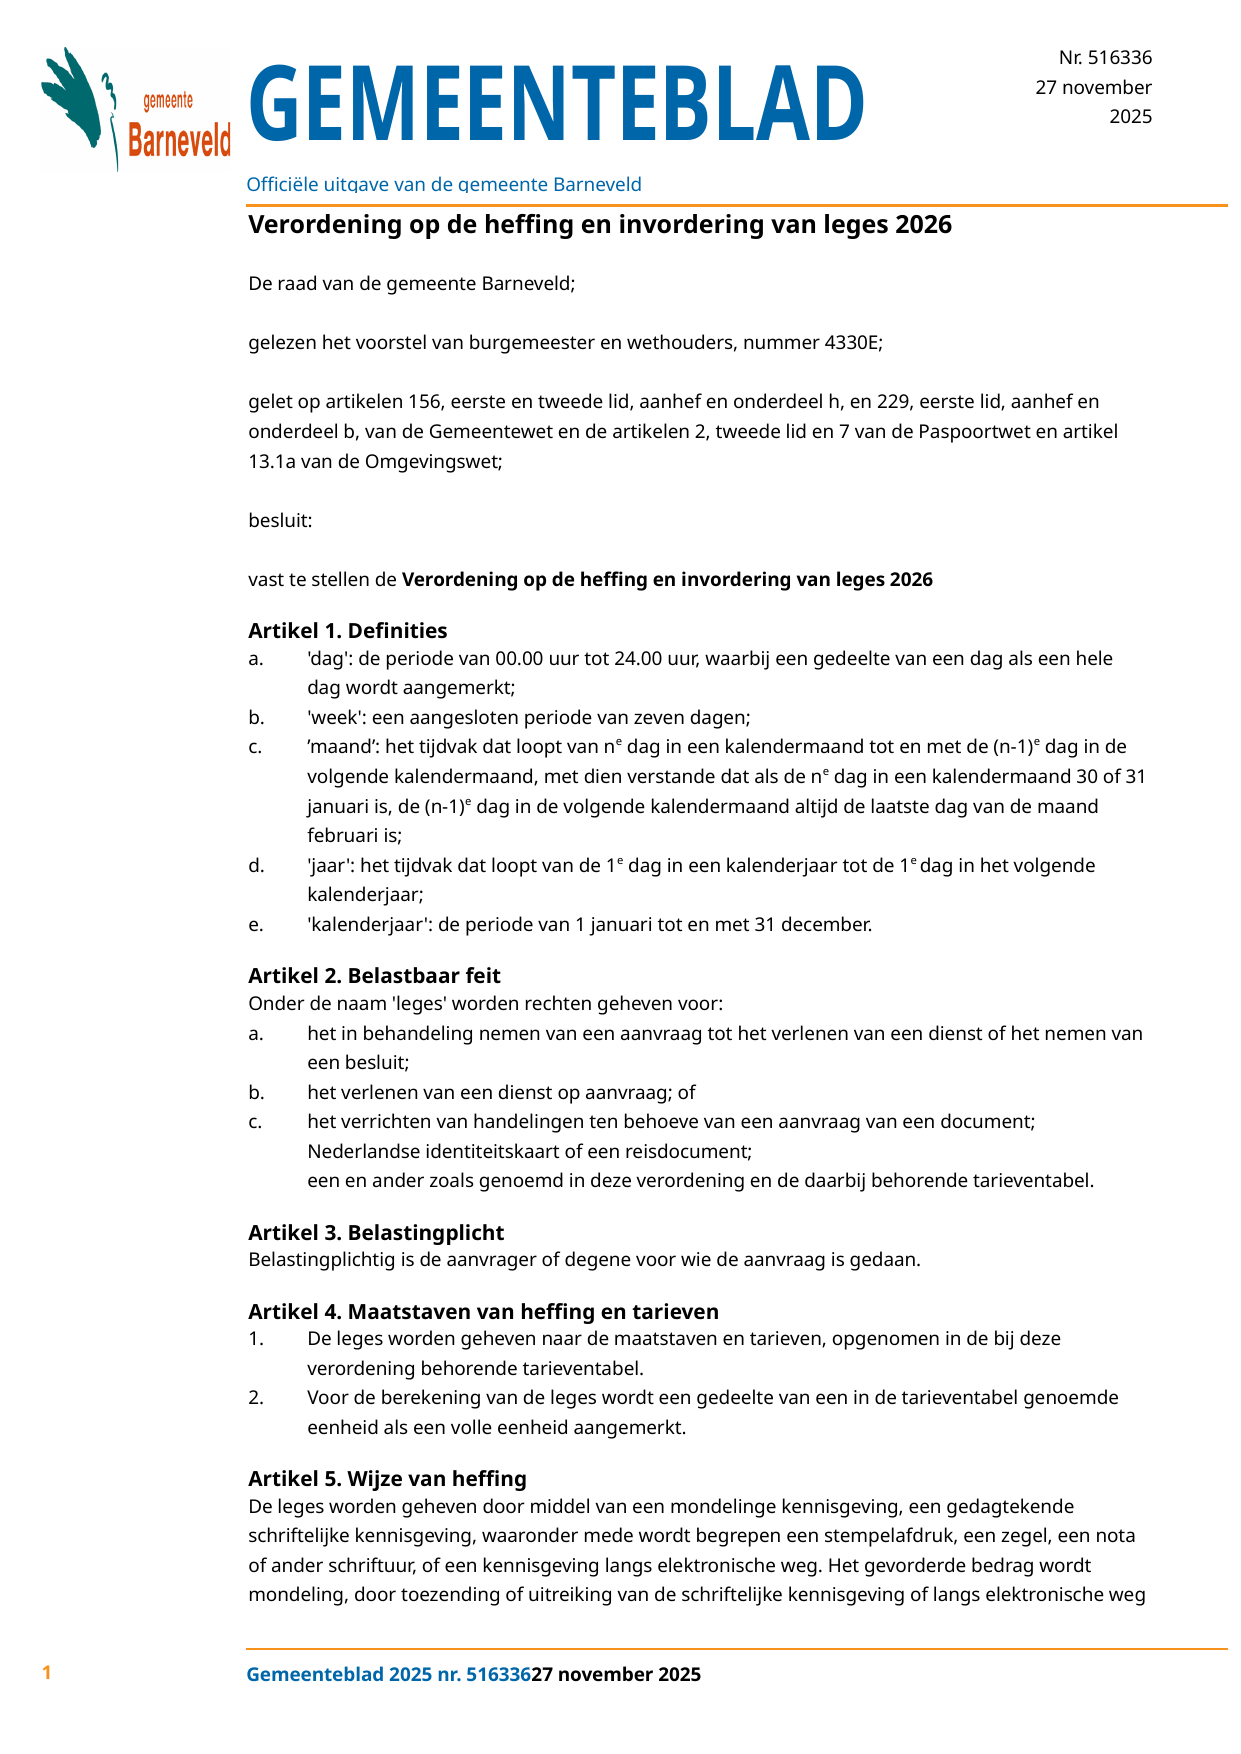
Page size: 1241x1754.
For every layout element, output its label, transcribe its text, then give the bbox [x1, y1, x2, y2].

text De leges worden geheven door middel van een mondelinge kennisgeving, een gedagtekende schriftelijke kennisgeving, waaronder mede wordt begrepen een stempelafdruk, een zegel, een nota of ander schriftuur, of een kennisgeving langs elektronische weg. Het gevorderde bedrag wordt mondeling, door toezending of uitreiking van de schriftelijke kennisgeving of langs elektronische weg [248, 1493, 1152, 1607]
text vast te stellen de Verordening op de heffing en invordering van leges 2026 [248, 566, 1152, 592]
list ’maand’: het tijdvak dat loopt van ne dag in een kalendermaand tot en met de (n-1)e dag in de volgende kalendermaand, met dien verstande dat als de ne dag in een kalendermaand 30 of 31 januari is, de (n-1)e dag in de volgende kalendermaand altijd de laatste dag van de maand februari is; [248, 734, 1152, 848]
text besluit: [248, 507, 1152, 533]
text Artikel 2. Belastbaar feit [248, 962, 1152, 990]
text Belastingplichtig is de aanvrager of degene voor wie de aanvraag is gedaan. [248, 1246, 1152, 1272]
list 'dag': de periode van 00.00 uur tot 24.00 uur, waarbij een gedeelte van een dag als een hele dag wordt aangemerkt; [248, 645, 1152, 700]
list een en ander zoals genoemd in deze verordening en de daarbij behorende tarieventabel. [248, 1168, 1152, 1193]
list het verlenen van een dienst op aanvraag; of [248, 1079, 1152, 1104]
text Artikel 5. Wijze van heffing [248, 1464, 1152, 1493]
text gelet op artikelen 156, eerste en tweede lid, aanhef en onderdeel h, en 229, eerste lid, aanhef en onderdeel b, van de Gemeentewet en de artikelen 2, tweede lid en 7 van de Paspoortwet en artikel 13.1a van de Omgevingswet; [248, 389, 1152, 473]
text De raad van de gemeente Barneveld; [248, 270, 1152, 296]
text Verordening op de heffing en invordering van leges 2026 [248, 207, 1152, 241]
text Onder de naam 'leges' worden rechten geheven voor: [248, 990, 1152, 1016]
text gelezen het voorstel van burgemeester en wethouders, nummer 4330E; [248, 329, 1152, 355]
list De leges worden geheven naar de maatstaven en tarieven, opgenomen in de bij deze verordening behorende tarieventabel. [248, 1325, 1152, 1381]
text Artikel 1. Definities [248, 617, 1152, 645]
list 'jaar': het tijdvak dat loopt van de 1e dag in een kalenderjaar tot de 1e dag in het volgende kalenderjaar; [248, 852, 1152, 907]
list 'kalenderjaar': de periode van 1 januari tot en met 31 december. [248, 911, 1152, 937]
list 'week': een aangesloten periode van zeven dagen; [248, 704, 1152, 730]
list Voor de berekening van de leges wordt een gedeelte van een in de tarieventabel genoemde eenheid als een volle eenheid aangemerkt. [248, 1384, 1152, 1440]
text Artikel 4. Maatstaven van heffing en tarieven [248, 1297, 1152, 1325]
list het in behandeling nemen van een aanvraag tot het verlenen van een dienst of het nemen van een besluit; [248, 1020, 1152, 1075]
text Artikel 3. Belastingplicht [248, 1218, 1152, 1246]
list het verrichten van handelingen ten behoeve van een aanvraag van een document; Nederlandse identiteitskaart of een reisdocument; [248, 1108, 1152, 1164]
picture [41, 47, 231, 172]
